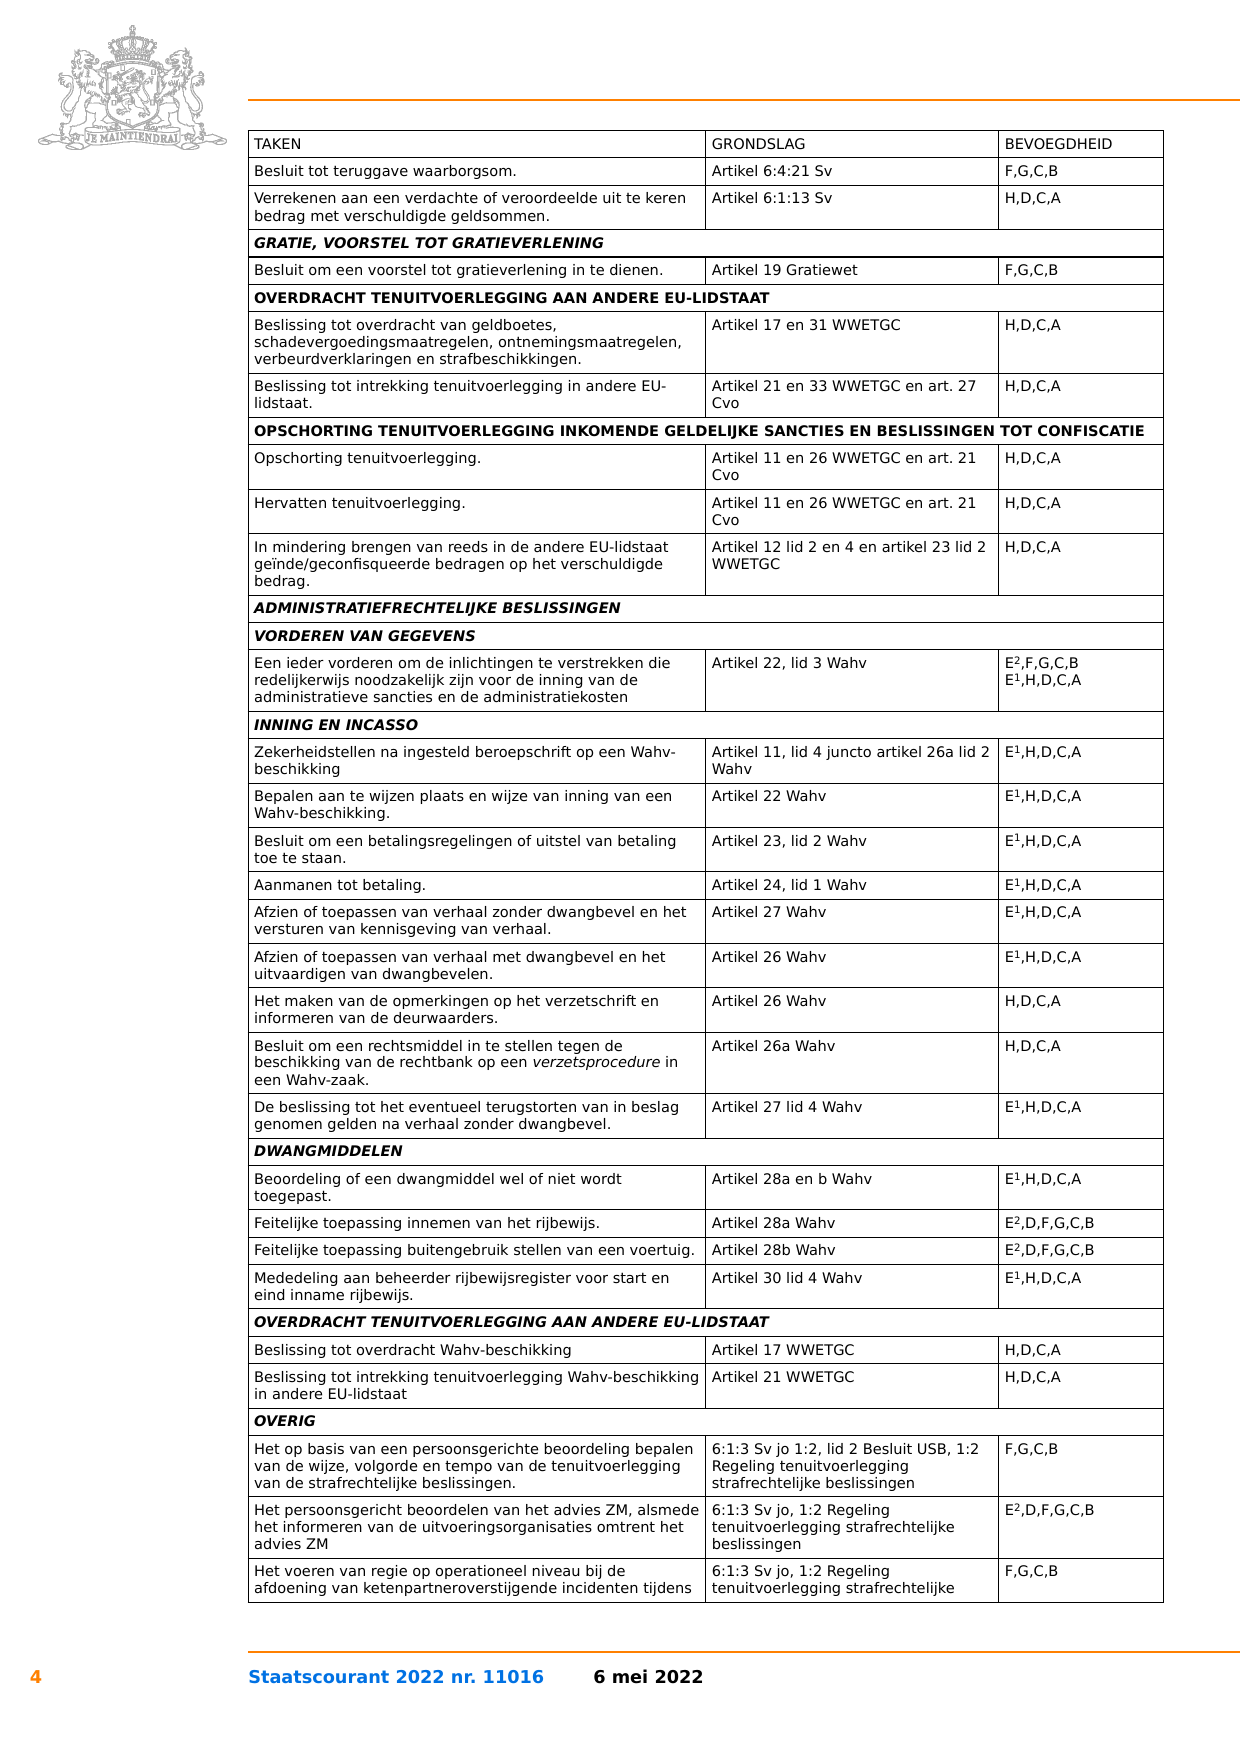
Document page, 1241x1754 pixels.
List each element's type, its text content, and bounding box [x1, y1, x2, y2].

table_cell Artikel 11 en 26 WWETGC en art. 21 Cvo [706, 490, 998, 533]
table_cell E2,F,G,C,B E1,H,D,C,A [999, 650, 1163, 711]
picture [38, 25, 227, 150]
table_cell 6:1:3 Sv jo, 1:2 Regeling tenuitvoerlegging strafrechtelijke beslissingen [706, 1497, 998, 1558]
table_cell Besluit om een rechtsmiddel in te stellen tegen de beschikking van de rechtbank op een verzetsprocedure in een Wahv-zaak. [249, 1033, 705, 1093]
table_cell Artikel 11 en 26 WWETGC en art. 21 Cvo [706, 445, 998, 489]
table_cell 6:1:3 Sv jo 1:2, lid 2 Besluit USB, 1:2 Regeling tenuitvoerlegging strafrechtelijke beslissingen [706, 1436, 998, 1496]
table_header BEVOEGDHEID [999, 131, 1163, 157]
table_cell Artikel 26 Wahv [706, 944, 998, 987]
table_cell Artikel 30 lid 4 Wahv [706, 1265, 998, 1308]
table_cell Artikel 24, lid 1 Wahv [706, 872, 998, 898]
table_cell Opschorting tenuitvoerlegging. [249, 445, 705, 489]
table_cell Zekerheidstellen na ingesteld beroepschrift op een Wahv-beschikking [249, 739, 705, 782]
table_cell H,D,C,A [999, 312, 1163, 373]
table_cell Feitelijke toepassing buitengebruik stellen van een voertuig. [249, 1238, 705, 1264]
table_cell Afzien of toepassen van verhaal met dwangbevel en het uitvaardigen van dwangbevelen. [249, 944, 705, 987]
table_cell Beslissing tot intrekking tenuitvoerlegging Wahv-beschikking in andere EU-lidstaat [249, 1364, 705, 1407]
table_cell Het persoonsgericht beoordelen van het advies ZM, alsmede het informeren van de uitvoeringsorganisaties omtrent het advies ZM [249, 1497, 705, 1558]
table_cell Mededeling aan beheerder rijbewijsregister voor start en eind inname rijbewijs. [249, 1265, 705, 1308]
table_cell Besluit om een betalingsregelingen of uitstel van betaling toe te staan. [249, 828, 705, 871]
table_cell Feitelijke toepassing innemen van het rijbewijs. [249, 1210, 705, 1237]
table_cell OVERDRACHT TENUITVOERLEGGING AAN ANDERE EU-LIDSTAAT [249, 1309, 1163, 1336]
table_header GRONDSLAG [706, 131, 998, 157]
table_cell E1,H,D,C,A [999, 1094, 1163, 1137]
table_cell Artikel 21 en 33 WWETGC en art. 27 Cvo [706, 374, 998, 417]
table_cell Hervatten tenuitvoerlegging. [249, 490, 705, 533]
table_cell Besluit om een voorstel tot gratieverlening in te dienen. [249, 258, 705, 284]
table_cell E2,D,F,G,C,B [999, 1238, 1163, 1264]
table_cell F,G,C,B [999, 1436, 1163, 1496]
table_cell Artikel 27 lid 4 Wahv [706, 1094, 998, 1137]
table_cell H,D,C,A [999, 490, 1163, 533]
table_cell Artikel 23, lid 2 Wahv [706, 828, 998, 871]
table_cell E1,H,D,C,A [999, 872, 1163, 898]
table_cell F,G,C,B [999, 1559, 1163, 1602]
table_cell Besluit tot teruggave waarborgsom. [249, 158, 705, 185]
table_cell GRATIE, VOORSTEL TOT GRATIEVERLENING [249, 230, 1163, 256]
table_cell H,D,C,A [999, 1033, 1163, 1093]
table_cell Artikel 28a en b Wahv [706, 1166, 998, 1209]
table_cell H,D,C,A [999, 186, 1163, 229]
table_cell F,G,C,B [999, 158, 1163, 185]
table_cell Artikel 27 Wahv [706, 900, 998, 943]
table_cell 6:1:3 Sv jo, 1:2 Regeling tenuitvoerlegging strafrechtelijke [706, 1559, 998, 1602]
table_cell Aanmanen tot betaling. [249, 872, 705, 898]
table_cell Artikel 26a Wahv [706, 1033, 998, 1093]
table_cell H,D,C,A [999, 445, 1163, 489]
table_cell Artikel 26 Wahv [706, 988, 998, 1032]
table_cell Artikel 28a Wahv [706, 1210, 998, 1237]
table_cell Artikel 11, lid 4 juncto artikel 26a lid 2 Wahv [706, 739, 998, 782]
table_cell Beoordeling of een dwangmiddel wel of niet wordt toegepast. [249, 1166, 705, 1209]
table_cell E2,D,F,G,C,B [999, 1497, 1163, 1558]
table_cell Artikel 6:4:21 Sv [706, 158, 998, 185]
table_cell Artikel 6:1:13 Sv [706, 186, 998, 229]
table_cell E1,H,D,C,A [999, 784, 1163, 827]
table_cell Artikel 21 WWETGC [706, 1364, 998, 1407]
table_cell Artikel 17 en 31 WWETGC [706, 312, 998, 373]
table_cell Artikel 22 Wahv [706, 784, 998, 827]
table_cell Het maken van de opmerkingen op het verzetschrift en informeren van de deurwaarders. [249, 988, 705, 1032]
table_cell H,D,C,A [999, 1364, 1163, 1407]
table_cell Artikel 17 WWETGC [706, 1337, 998, 1363]
table_cell E1,H,D,C,A [999, 1265, 1163, 1308]
table_cell Artikel 28b Wahv [706, 1238, 998, 1264]
table_cell Beslissing tot intrekking tenuitvoerlegging in andere EU-lidstaat. [249, 374, 705, 417]
table_cell Beslissing tot overdracht van geldboetes, schadevergoedingsmaatregelen, ontnemingsmaatregelen, verbeurdverklaringen en strafbeschikkingen. [249, 312, 705, 373]
table_cell Bepalen aan te wijzen plaats en wijze van inning van een Wahv-beschikking. [249, 784, 705, 827]
table_cell H,D,C,A [999, 1337, 1163, 1363]
table_cell Artikel 12 lid 2 en 4 en artikel 23 lid 2 WWETGC [706, 534, 998, 594]
table_cell Artikel 22, lid 3 Wahv [706, 650, 998, 711]
table_cell E1,H,D,C,A [999, 900, 1163, 943]
table_cell OPSCHORTING TENUITVOERLEGGING INKOMENDE GELDELIJKE SANCTIES EN BESLISSINGEN TOT CONFISCATIE [249, 418, 1163, 444]
table_cell Beslissing tot overdracht Wahv-beschikking [249, 1337, 705, 1363]
table_cell E1,H,D,C,A [999, 944, 1163, 987]
table_cell Verrekenen aan een verdachte of veroordeelde uit te keren bedrag met verschuldigde geldsommen. [249, 186, 705, 229]
table_cell E1,H,D,C,A [999, 828, 1163, 871]
table_cell INNING EN INCASSO [249, 712, 1163, 738]
table_cell F,G,C,B [999, 258, 1163, 284]
table_cell OVERIG [249, 1409, 1163, 1435]
table_cell De beslissing tot het eventueel terugstorten van in beslag genomen gelden na verhaal zonder dwangbevel. [249, 1094, 705, 1137]
table_cell Een ieder vorderen om de inlichtingen te verstrekken die redelijkerwijs noodzakelijk zijn voor de inning van de administratieve sancties en de administratiekosten [249, 650, 705, 711]
table_cell VORDEREN VAN GEGEVENS [249, 623, 1163, 649]
table_cell ADMINISTRATIEFRECHTELIJKE BESLISSINGEN [249, 596, 1163, 622]
table_header TAKEN [249, 131, 705, 157]
table_cell E1,H,D,C,A [999, 1166, 1163, 1209]
table_cell E2,D,F,G,C,B [999, 1210, 1163, 1237]
table_cell DWANGMIDDELEN [249, 1139, 1163, 1165]
table_cell Artikel 19 Gratiewet [706, 258, 998, 284]
table_cell H,D,C,A [999, 374, 1163, 417]
table_cell OVERDRACHT TENUITVOERLEGGING AAN ANDERE EU-LIDSTAAT [249, 285, 1163, 311]
table_cell Afzien of toepassen van verhaal zonder dwangbevel en het versturen van kennisgeving van verhaal. [249, 900, 705, 943]
table_cell In mindering brengen van reeds in de andere EU-lidstaat geïnde/geconfisqueerde bedragen op het verschuldigde bedrag. [249, 534, 705, 594]
table_cell H,D,C,A [999, 534, 1163, 594]
table_cell H,D,C,A [999, 988, 1163, 1032]
table_cell Het op basis van een persoonsgerichte beoordeling bepalen van de wijze, volgorde en tempo van de tenuitvoerlegging van de strafrechtelijke beslissingen. [249, 1436, 705, 1496]
table_cell Het voeren van regie op operationeel niveau bij de afdoening van ketenpartneroverstijgende incidenten tijdens [249, 1559, 705, 1602]
table_cell E1,H,D,C,A [999, 739, 1163, 782]
